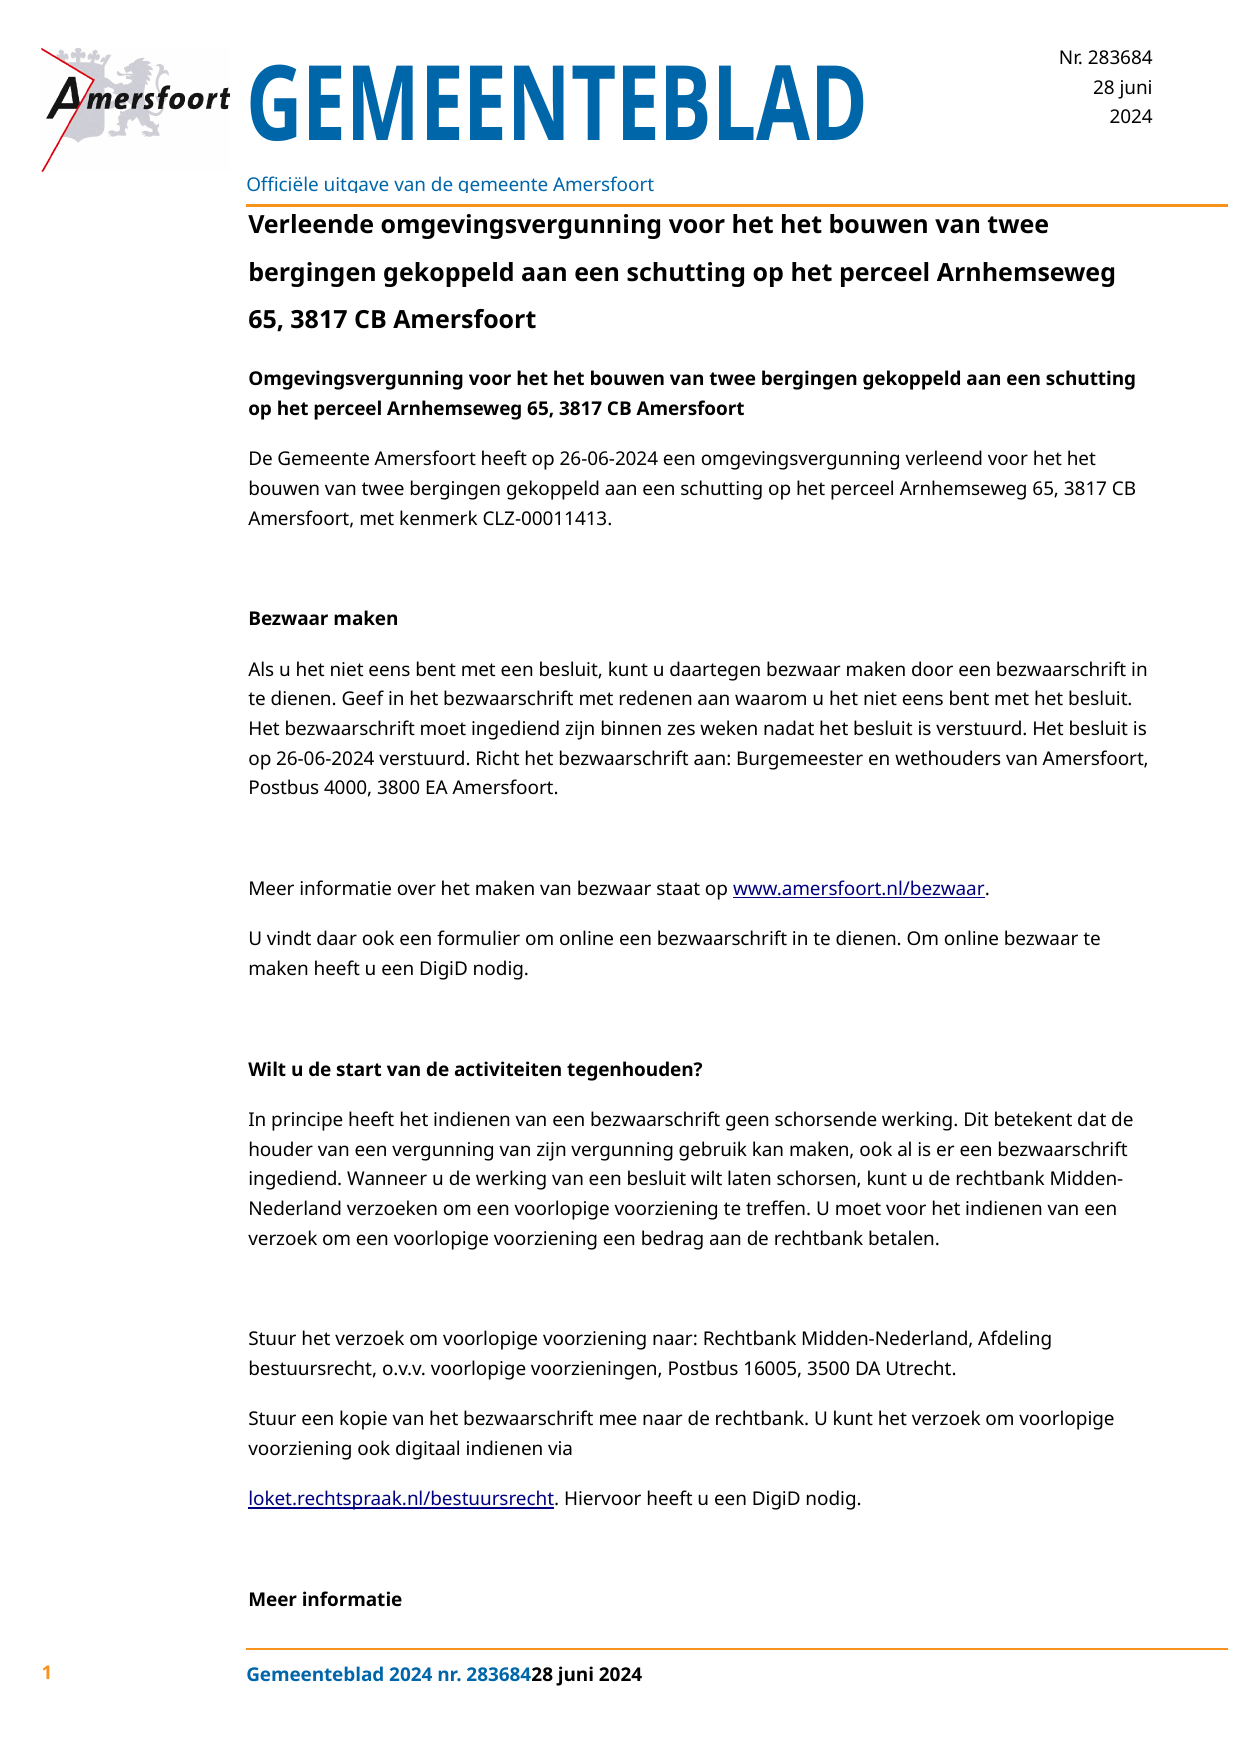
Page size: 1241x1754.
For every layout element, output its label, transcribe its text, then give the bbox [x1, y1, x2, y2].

text Stuur het verzoek om voorlopige voorziening naar: Rechtbank Midden-Nederland, Afdeling bestuursrecht, o.v.v. voorlopige voorzieningen, Postbus 16005, 3500 DA Utrecht. [248, 1326, 1152, 1381]
text Verleende omgevingsvergunning voor het het bouwen van twee bergingen gekoppeld aan een schutting op het perceel Arnhemseweg 65, 3817 CB Amersfoort [248, 207, 1152, 336]
text De Gemeente Amersfoort heeft op 26-06-2024 een omgevingsvergunning verleend voor het het bouwen van twee bergingen gekoppeld aan een schutting op het perceel Arnhemseweg 65, 3817 CB Amersfoort, met kenmerk CLZ-00011413. [248, 446, 1152, 530]
text Bezwaar maken [248, 606, 1152, 631]
text Stuur een kopie van het bezwaarschrift mee naar de rechtbank. U kunt het verzoek om voorlopige voorziening ook digitaal indienen via [248, 1406, 1152, 1461]
text Wilt u de start van de activiteiten tegenhouden? [248, 1056, 1152, 1082]
text Als u het niet eens bent met een besluit, kunt u daartegen bezwaar maken door een bezwaarschrift in te dienen. Geef in het bezwaarschrift met redenen aan waarom u het niet eens bent met het besluit. Het bezwaarschrift moet ingediend zijn binnen zes weken nadat het besluit is verstuurd. Het besluit is op 26-06-2024 verstuurd. Richt het bezwaarschrift aan: Burgemeester en wethouders van Amersfoort, Postbus 4000, 3800 EA Amersfoort. [248, 656, 1152, 800]
text Meer informatie [248, 1586, 1152, 1612]
text loket.rechtspraak.nl/bestuursrecht. Hiervoor heeft u een DigiD nodig. [248, 1486, 1152, 1511]
text Meer informatie over het maken van bezwaar staat op www.amersfoort.nl/bezwaar. [248, 875, 1152, 901]
text In principe heeft het indienen van een bezwaarschrift geen schorsende werking. Dit betekent dat de houder van een vergunning van zijn vergunning gebruik kan maken, ook al is er een bezwaarschrift ingediend. Wanneer u de werking van een besluit wilt laten schorsen, kunt u de rechtbank Midden-Nederland verzoeken om een voorlopige voorziening te treffen. U moet voor het indienen van een verzoek om een voorlopige voorziening een bedrag aan de rechtbank betalen. [248, 1106, 1152, 1250]
text U vindt daar ook een formulier om online een bezwaarschrift in te dienen. Om online bezwaar te maken heeft u een DigiD nodig. [248, 926, 1152, 981]
picture [41, 47, 231, 172]
text Omgevingsvergunning voor het het bouwen van twee bergingen gekoppeld aan een schutting op het perceel Arnhemseweg 65, 3817 CB Amersfoort [248, 366, 1152, 421]
